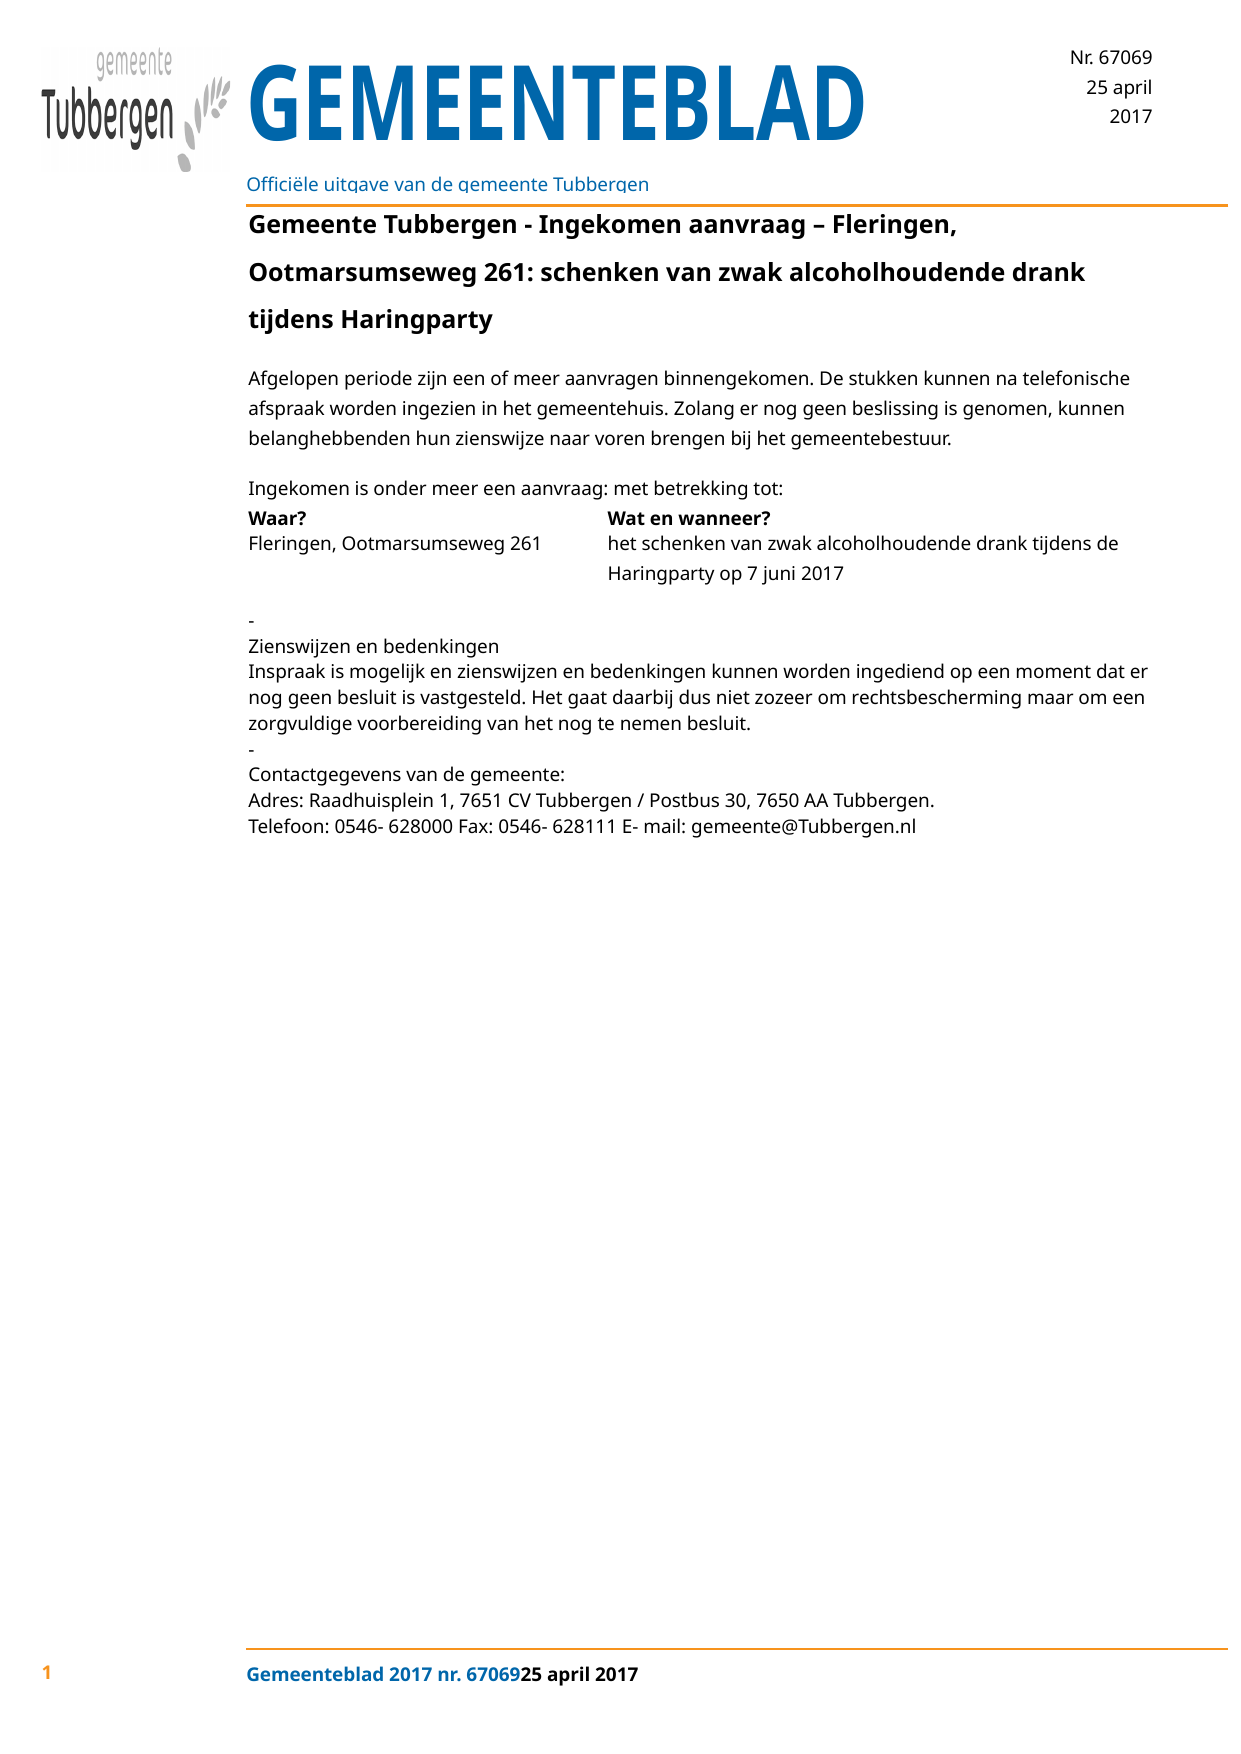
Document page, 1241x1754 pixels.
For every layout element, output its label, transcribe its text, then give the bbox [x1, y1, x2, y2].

table_cell het schenken van zwak alcoholhoudende drank tijdens de Haringparty op 7 juni 2017 [608, 531, 1152, 586]
text Contactgegevens van de gemeente: [248, 762, 1152, 787]
text Inspraak is mogelijk en zienswijzen en bedenkingen kunnen worden ingediend op een moment dat er nog geen besluit is vastgesteld. Het gaat daarbij dus niet zozeer om rechtsbescherming maar om een zorgvuldige voorbereiding van het nog te nemen besluit. [248, 659, 1152, 736]
text - [248, 607, 1152, 633]
text Ingekomen is onder meer een aanvraag: met betrekking tot: [248, 475, 1152, 501]
text Gemeente Tubbergen - Ingekomen aanvraag – Fleringen, Ootmarsumseweg 261: schenken van zwak alcoholhoudende drank tijdens Haringparty [248, 207, 1152, 336]
picture [41, 47, 231, 172]
text Adres: Raadhuisplein 1, 7651 CV Tubbergen / Postbus 30, 7650 AA Tubbergen. [248, 787, 1152, 813]
text - [248, 736, 1152, 762]
text Afgelopen periode zijn een of meer aanvragen binnengekomen. De stukken kunnen na telefonische afspraak worden ingezien in het gemeentehuis. Zolang er nog geen beslissing is genomen, kunnen belanghebbenden hun zienswijze naar voren brengen bij het gemeentebestuur. [248, 366, 1152, 450]
text Telefoon: 0546- 628000 Fax: 0546- 628111 E- mail: gemeente@Tubbergen.nl [248, 813, 1152, 839]
text Zienswijzen en bedenkingen [248, 633, 1152, 659]
table_header Wat en wanneer? [608, 505, 1152, 531]
table_cell Fleringen, Ootmarsumseweg 261 [248, 531, 607, 586]
table_header Waar? [248, 505, 607, 531]
